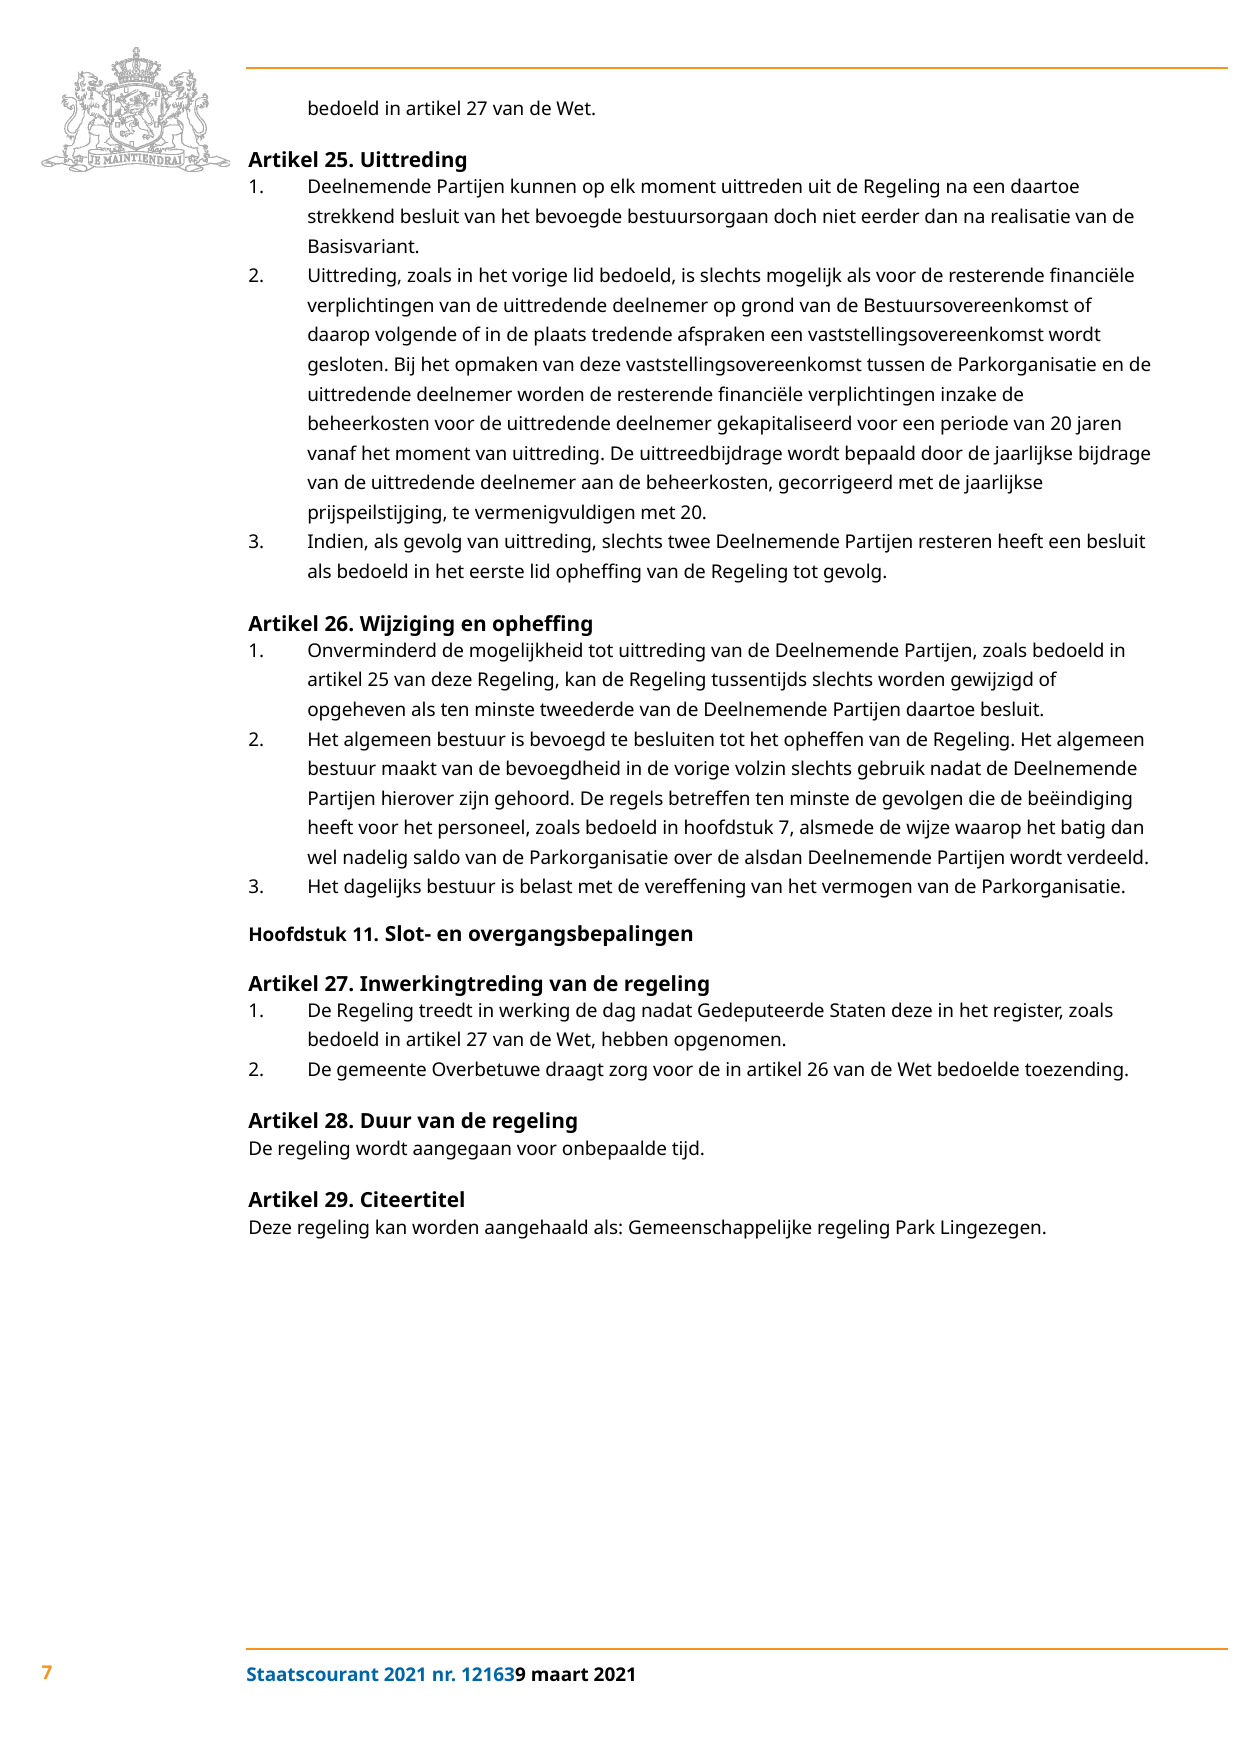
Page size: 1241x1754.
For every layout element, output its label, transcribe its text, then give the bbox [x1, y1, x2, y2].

list Het algemeen bestuur is bevoegd te besluiten tot het opheffen van de Regeling. Het algemeen bestuur maakt van de bevoegdheid in de vorige volzin slechts gebruik nadat de Deelnemende Partijen hierover zijn gehoord. De regels betreffen ten minste de gevolgen die de beëindiging heeft voor het personeel, zoals bedoeld in hoofdstuk 7, alsmede de wijze waarop het batig dan wel nadelig saldo van de Parkorganisatie over de alsdan Deelnemende Partijen wordt verdeeld. [248, 726, 1152, 870]
text Deze regeling kan worden aangehaald als: Gemeenschappelijke regeling Park Lingezegen. [248, 1214, 1152, 1240]
list De Regeling treedt in werking de dag nadat Gedeputeerde Staten deze in het register, zoals bedoeld in artikel 27 van de Wet, hebben opgenomen. [248, 997, 1152, 1052]
list Onverminderd de mogelijkheid tot uittreding van de Deelnemende Partijen, zoals bedoeld in artikel 25 van deze Regeling, kan de Regeling tussentijds slechts worden gewijzigd of opgeheven als ten minste tweederde van de Deelnemende Partijen daartoe besluit. [248, 637, 1152, 722]
list Uittreding, zoals in het vorige lid bedoeld, is slechts mogelijk als voor de resterende financiële verplichtingen van de uittredende deelnemer op grond van de Bestuursovereenkomst of daarop volgende of in de plaats tredende afspraken een vaststellingsovereenkomst wordt gesloten. Bij het opmaken van deze vaststellingsovereenkomst tussen de Parkorganisatie en de uittredende deelnemer worden de resterende financiële verplichtingen inzake de beheerkosten voor de uittredende deelnemer gekapitaliseerd voor een periode van 20 jaren vanaf het moment van uittreding. De uittreedbijdrage wordt bepaald door de jaarlijkse bijdrage van de uittredende deelnemer aan de beheerkosten, gecorrigeerd met de jaarlijkse prijspeilstijging, te vermenigvuldigen met 20. [248, 262, 1152, 525]
list Deelnemende Partijen kunnen op elk moment uittreden uit de Regeling na een daartoe strekkend besluit van het bevoegde bestuursorgaan doch niet eerder dan na realisatie van de Basisvariant. [248, 174, 1152, 258]
list De gemeente Overbetuwe draagt zorg voor de in artikel 26 van de Wet bedoelde toezending. [248, 1056, 1152, 1082]
text Artikel 29. Citeertitel [248, 1186, 1152, 1214]
text Artikel 27. Inwerkingtreding van de regeling [248, 969, 1152, 997]
text Artikel 25. Uittreding [248, 145, 1152, 174]
text De regeling wordt aangegaan voor onbepaalde tijd. [248, 1135, 1152, 1161]
list Indien, als gevolg van uittreding, slechts twee Deelnemende Partijen resteren heeft een besluit als bedoeld in het eerste lid opheffing van de Regeling tot gevolg. [248, 529, 1152, 584]
list Het dagelijks bestuur is belast met de vereffening van het vermogen van de Parkorganisatie. [248, 874, 1152, 899]
text Artikel 26. Wijziging en opheffing [248, 609, 1152, 637]
text Hoofdstuk 11. Slot- en overgangsbepalingen [248, 919, 1152, 948]
list bedoeld in artikel 27 van de Wet. [248, 95, 1152, 121]
text Artikel 28. Duur van de regeling [248, 1107, 1152, 1135]
picture [41, 47, 231, 172]
